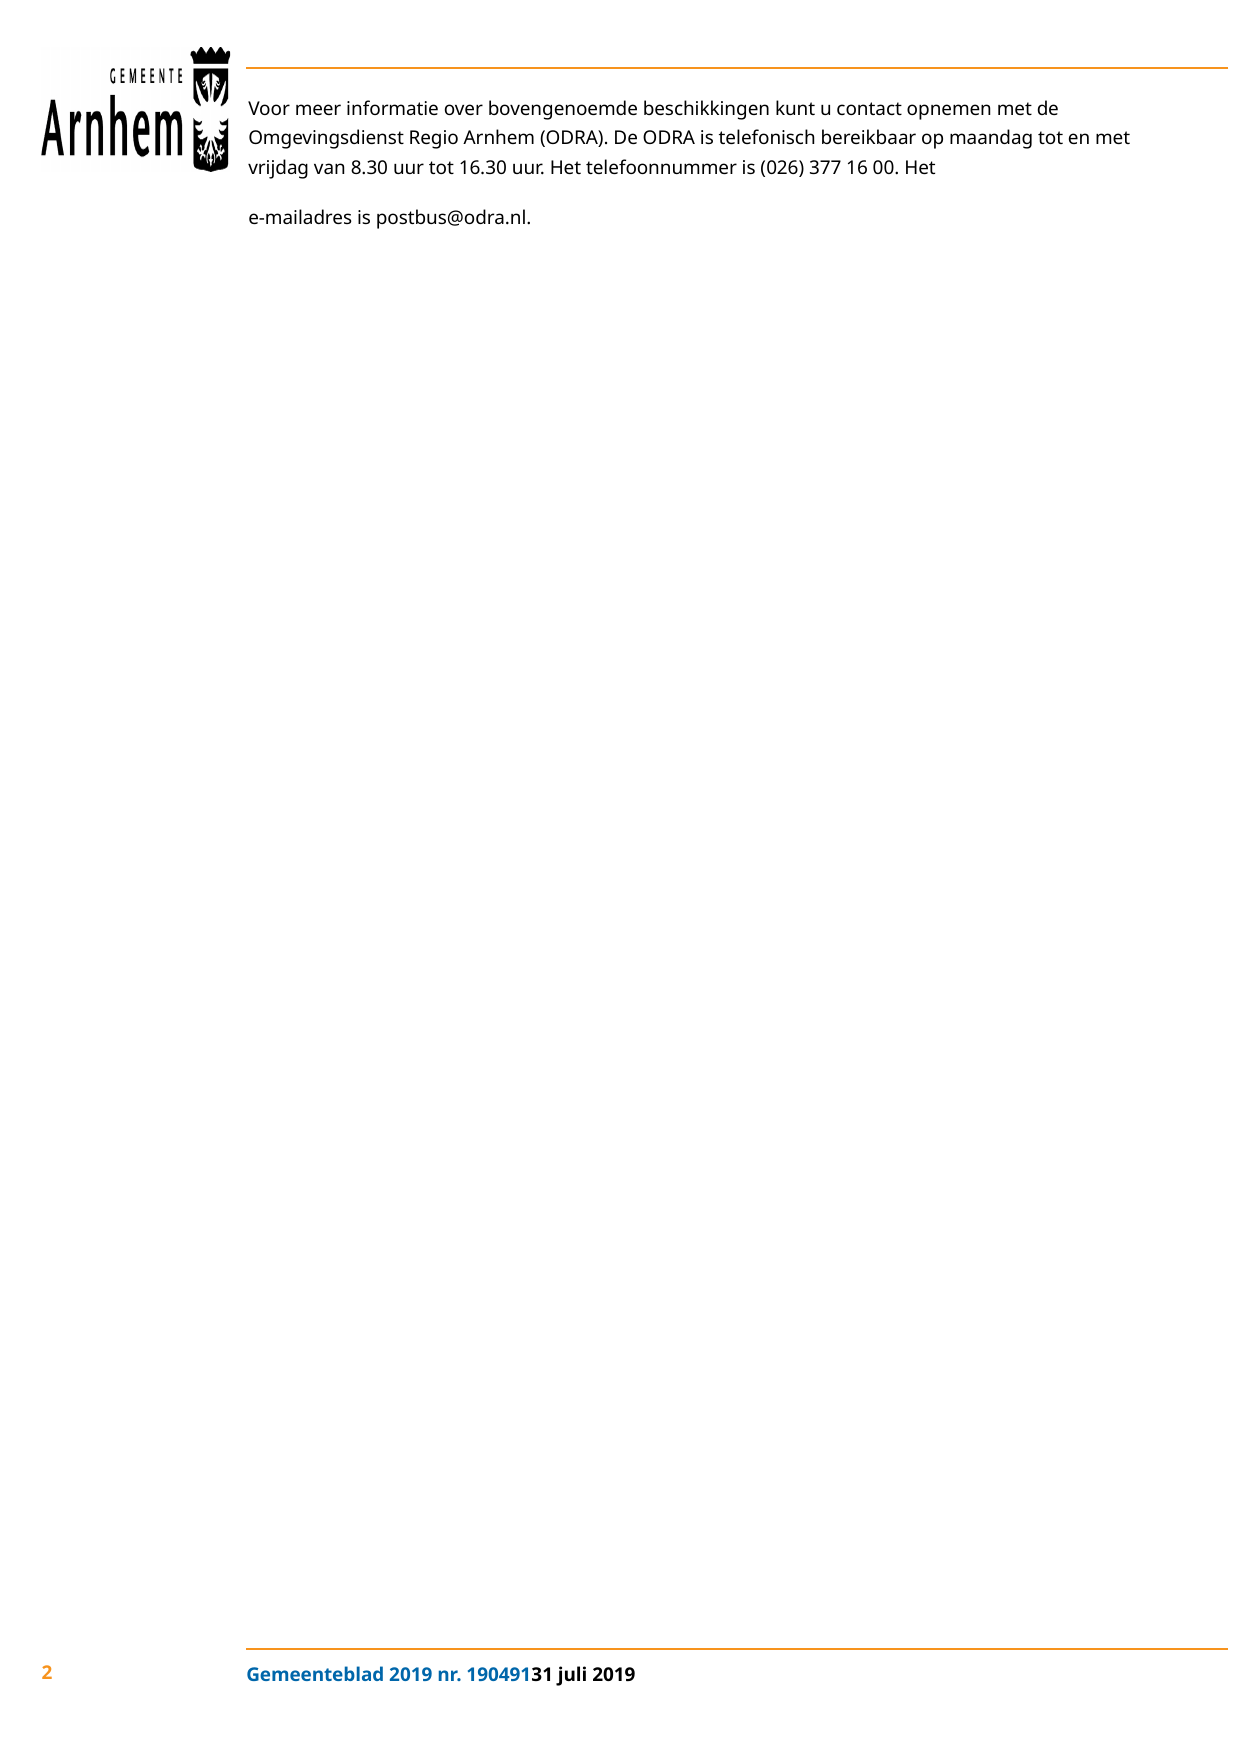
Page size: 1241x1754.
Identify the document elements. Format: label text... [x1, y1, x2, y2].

picture [41, 47, 231, 172]
text Voor meer informatie over bovengenoemde beschikkingen kunt u contact opnemen met de Omgevingsdienst Regio Arnhem (ODRA). De ODRA is telefonisch bereikbaar op maandag tot en met vrijdag van 8.30 uur tot 16.30 uur. Het telefoonnummer is (026) 377 16 00. Het [248, 95, 1152, 180]
text e-mailadres is postbus@odra.nl. [248, 204, 1152, 230]
